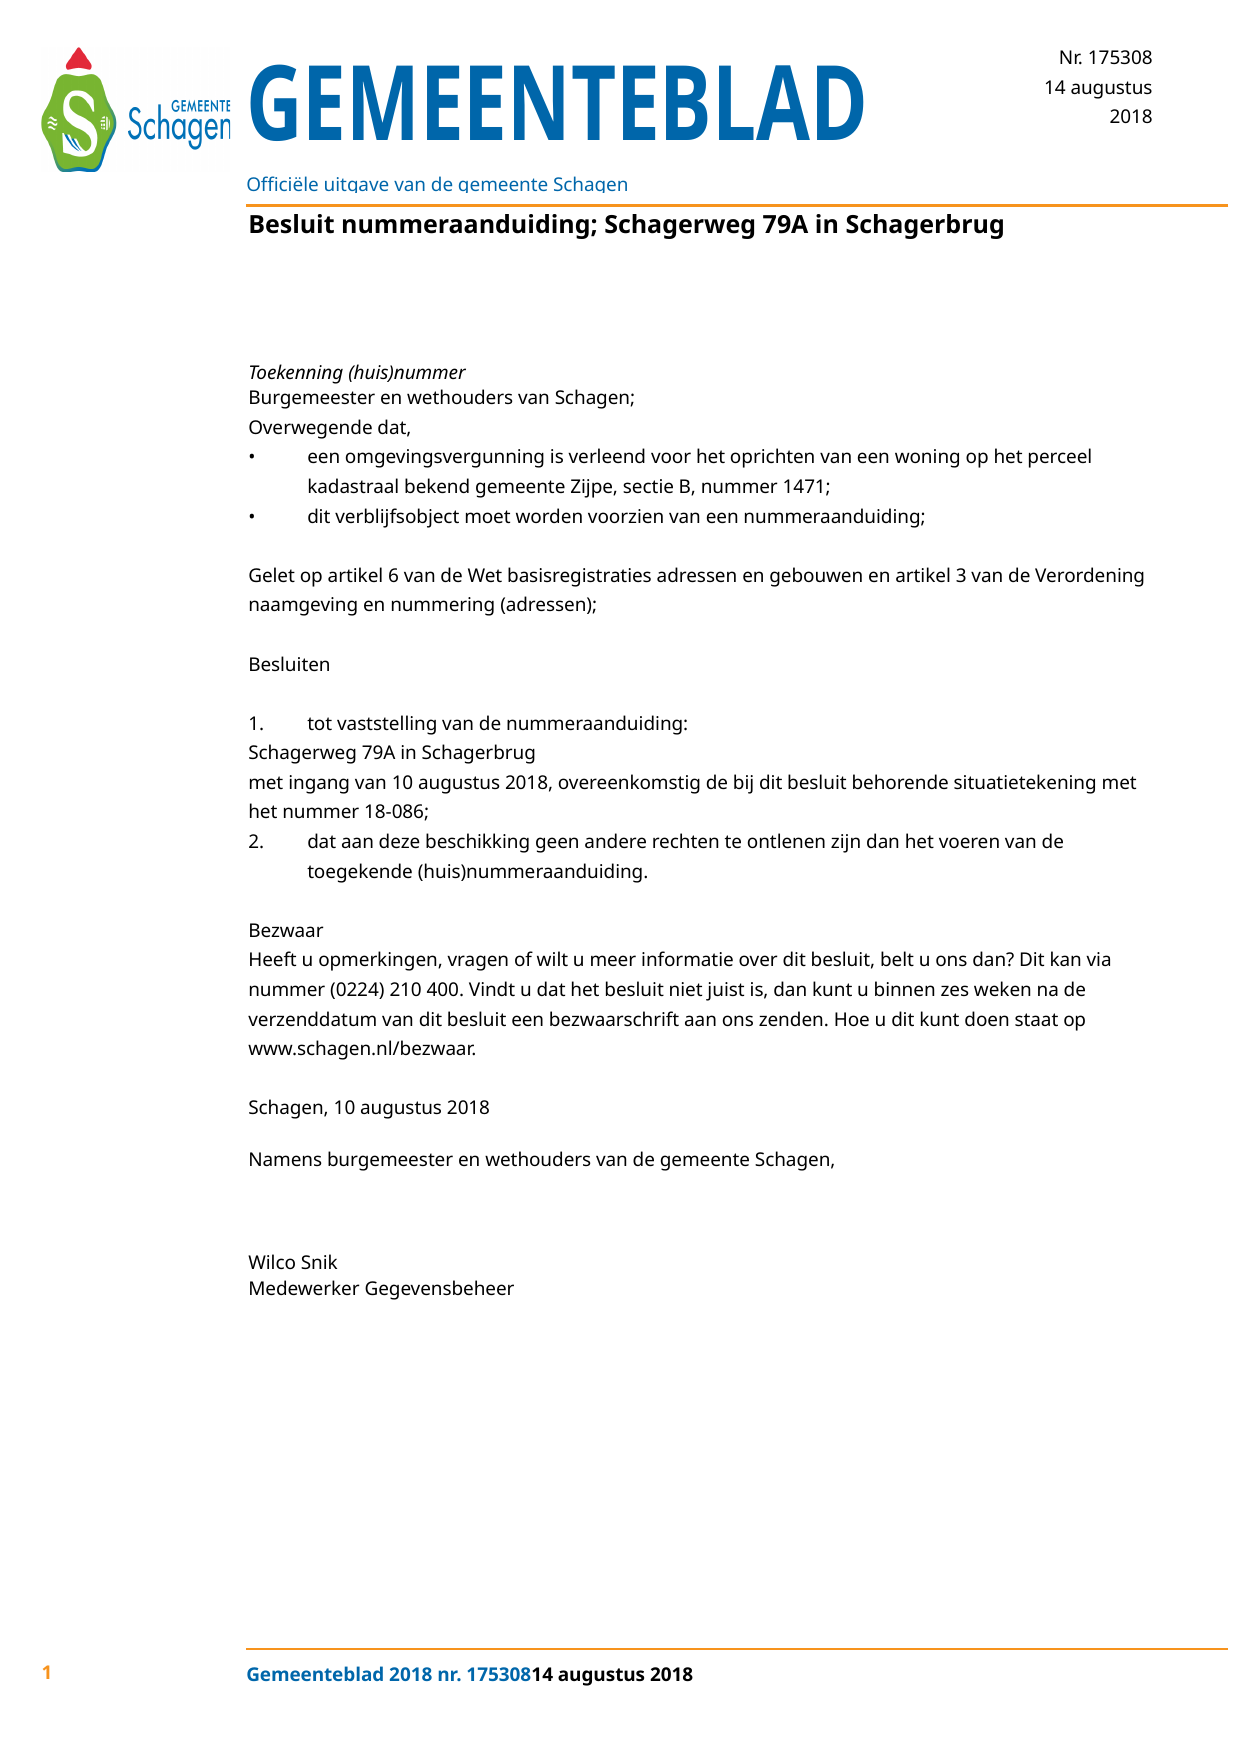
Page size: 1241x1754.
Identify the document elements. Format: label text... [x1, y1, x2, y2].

text Schagerweg 79A in Schagerbrug [248, 739, 1152, 765]
text Bezwaar [248, 917, 1152, 943]
text Medewerker Gegevensbeheer [248, 1275, 1152, 1300]
text Besluiten [248, 651, 1152, 677]
list tot vaststelling van de nummeraanduiding: [248, 710, 1152, 736]
text Schagen, 10 augustus 2018 [248, 1094, 1152, 1120]
text Overwegende dat, [248, 414, 1152, 440]
text naamgeving en nummering (adressen); [248, 592, 1152, 617]
text Besluit nummeraanduiding; Schagerweg 79A in Schagerbrug [248, 207, 1152, 241]
text Heeft u opmerkingen, vragen of wilt u meer informatie over dit besluit, belt u ons dan? Dit kan via nummer (0224) 210 400. Vindt u dat het besluit niet juist is, dan kunt u binnen zes weken na de verzenddatum van dit besluit een bezwaarschrift aan ons zenden. Hoe u dit kunt doen staat op [248, 947, 1152, 1032]
text www.schagen.nl/bezwaar. [248, 1035, 1152, 1061]
picture [41, 47, 231, 172]
text Burgemeester en wethouders van Schagen; [248, 384, 1152, 410]
text met ingang van 10 augustus 2018, overeenkomstig de bij dit besluit behorende situatietekening met het nummer 18-086; [248, 769, 1152, 824]
list dit verblijfsobject moet worden voorzien van een nummeraanduiding; [248, 503, 1152, 529]
list dat aan deze beschikking geen andere rechten te ontlenen zijn dan het voeren van de toegekende (huis)nummeraanduiding. [248, 828, 1152, 884]
text Wilco Snik [248, 1249, 1152, 1275]
text Gelet op artikel 6 van de Wet basisregistraties adressen en gebouwen en artikel 3 van de Verordening [248, 562, 1152, 588]
text Toekenning (huis)nummer [248, 359, 1152, 384]
text Namens burgemeester en wethouders van de gemeente Schagen, [248, 1146, 1152, 1172]
list een omgevingsvergunning is verleend voor het oprichten van een woning op het perceel kadastraal bekend gemeente Zijpe, sectie B, nummer 1471; [248, 444, 1152, 499]
